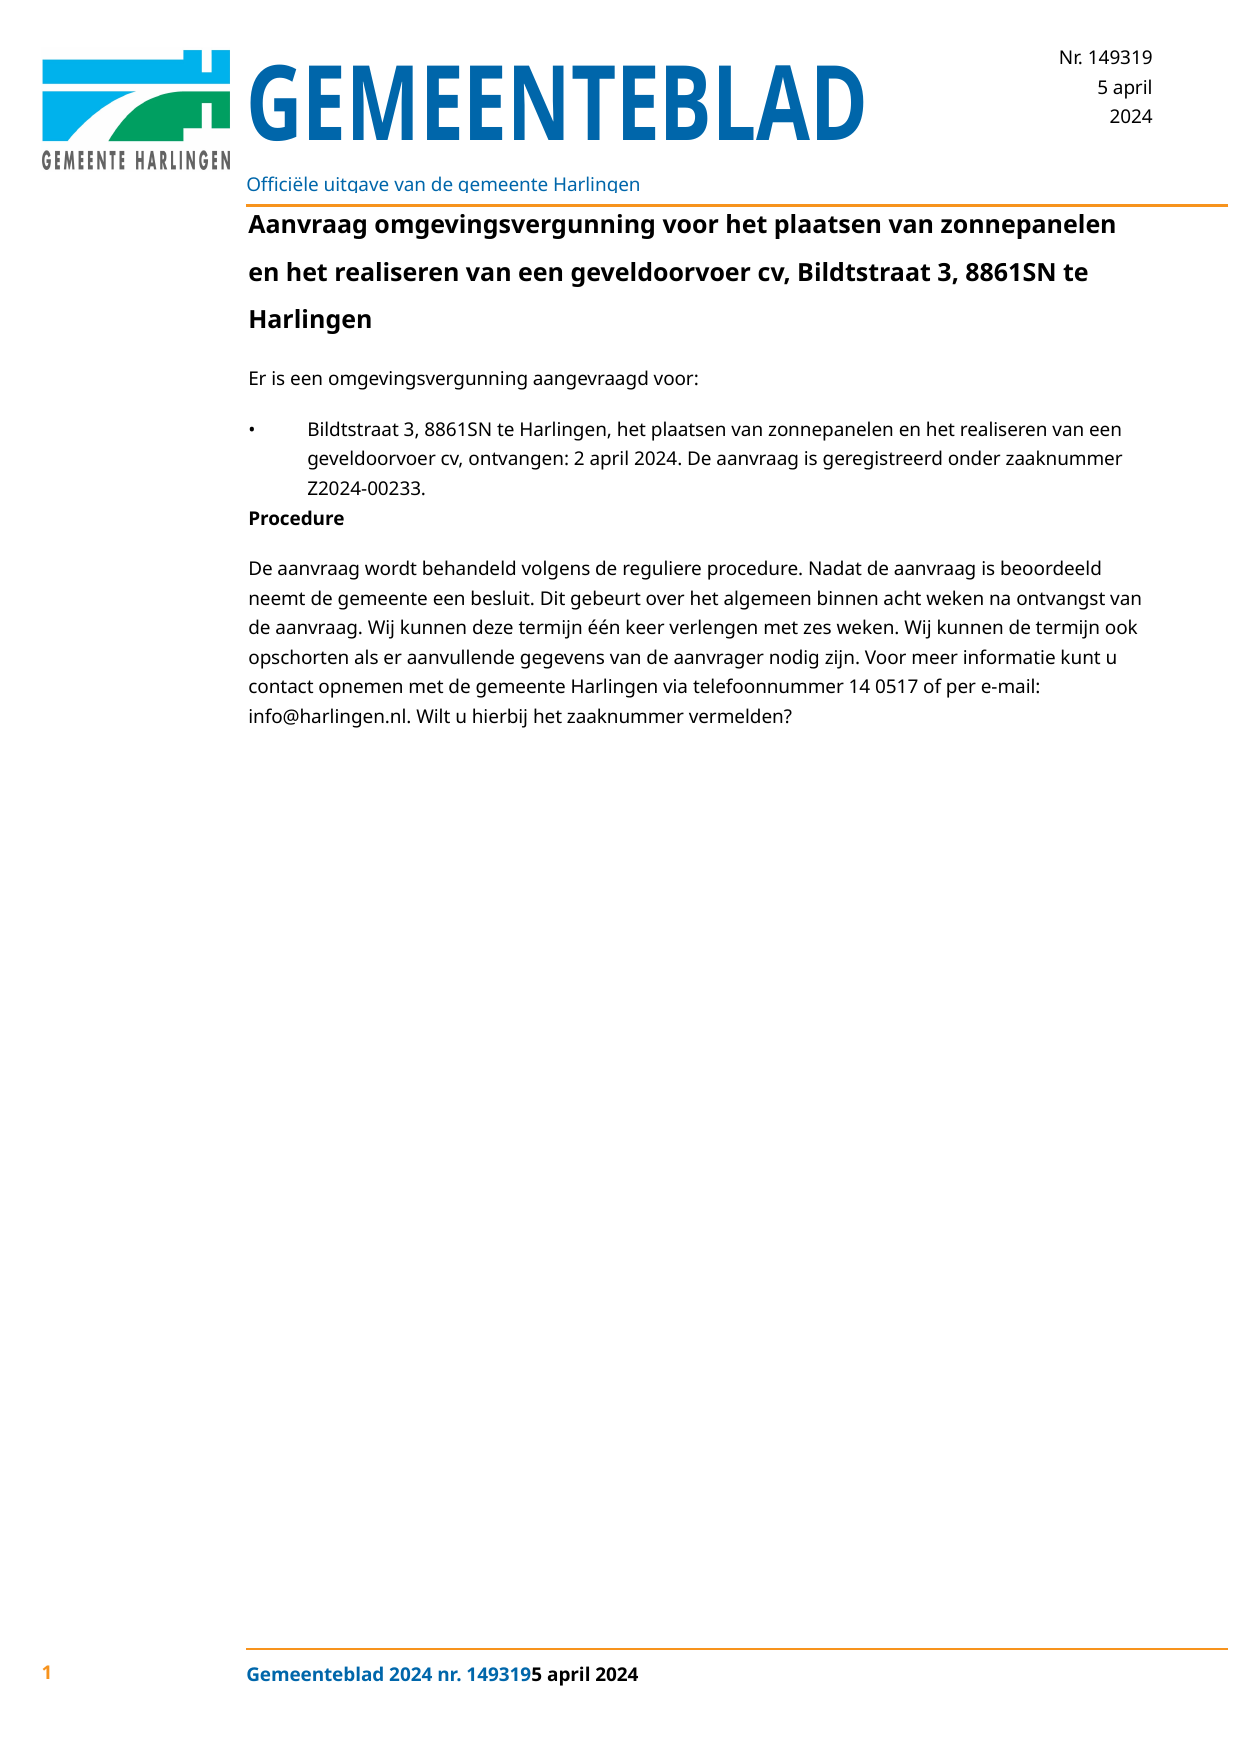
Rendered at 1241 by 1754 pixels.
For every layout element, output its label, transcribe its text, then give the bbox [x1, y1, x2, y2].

text De aanvraag wordt behandeld volgens de reguliere procedure. Nadat de aanvraag is beoordeeld neemt de gemeente een besluit. Dit gebeurt over het algemeen binnen acht weken na ontvangst van de aanvraag. Wij kunnen deze termijn één keer verlengen met zes weken. Wij kunnen de termijn ook opschorten als er aanvullende gegevens van de aanvrager nodig zijn. Voor meer informatie kunt u contact opnemen met de gemeente Harlingen via telefoonnummer 14 0517 of per e-mail: info@harlingen.nl. Wilt u hierbij het zaaknummer vermelden? [248, 555, 1152, 729]
text Er is een omgevingsvergunning aangevraagd voor: [248, 366, 1152, 391]
text Procedure [248, 505, 1152, 530]
text Aanvraag omgevingsvergunning voor het plaatsen van zonnepanelen en het realiseren van een geveldoorvoer cv, Bildtstraat 3, 8861SN te Harlingen [248, 207, 1152, 336]
list Bildtstraat 3, 8861SN te Harlingen, het plaatsen van zonnepanelen en het realiseren van een geveldoorvoer cv, ontvangen: 2 april 2024. De aanvraag is geregistreerd onder zaaknummer Z2024-00233. [248, 416, 1152, 501]
picture [41, 47, 231, 172]
